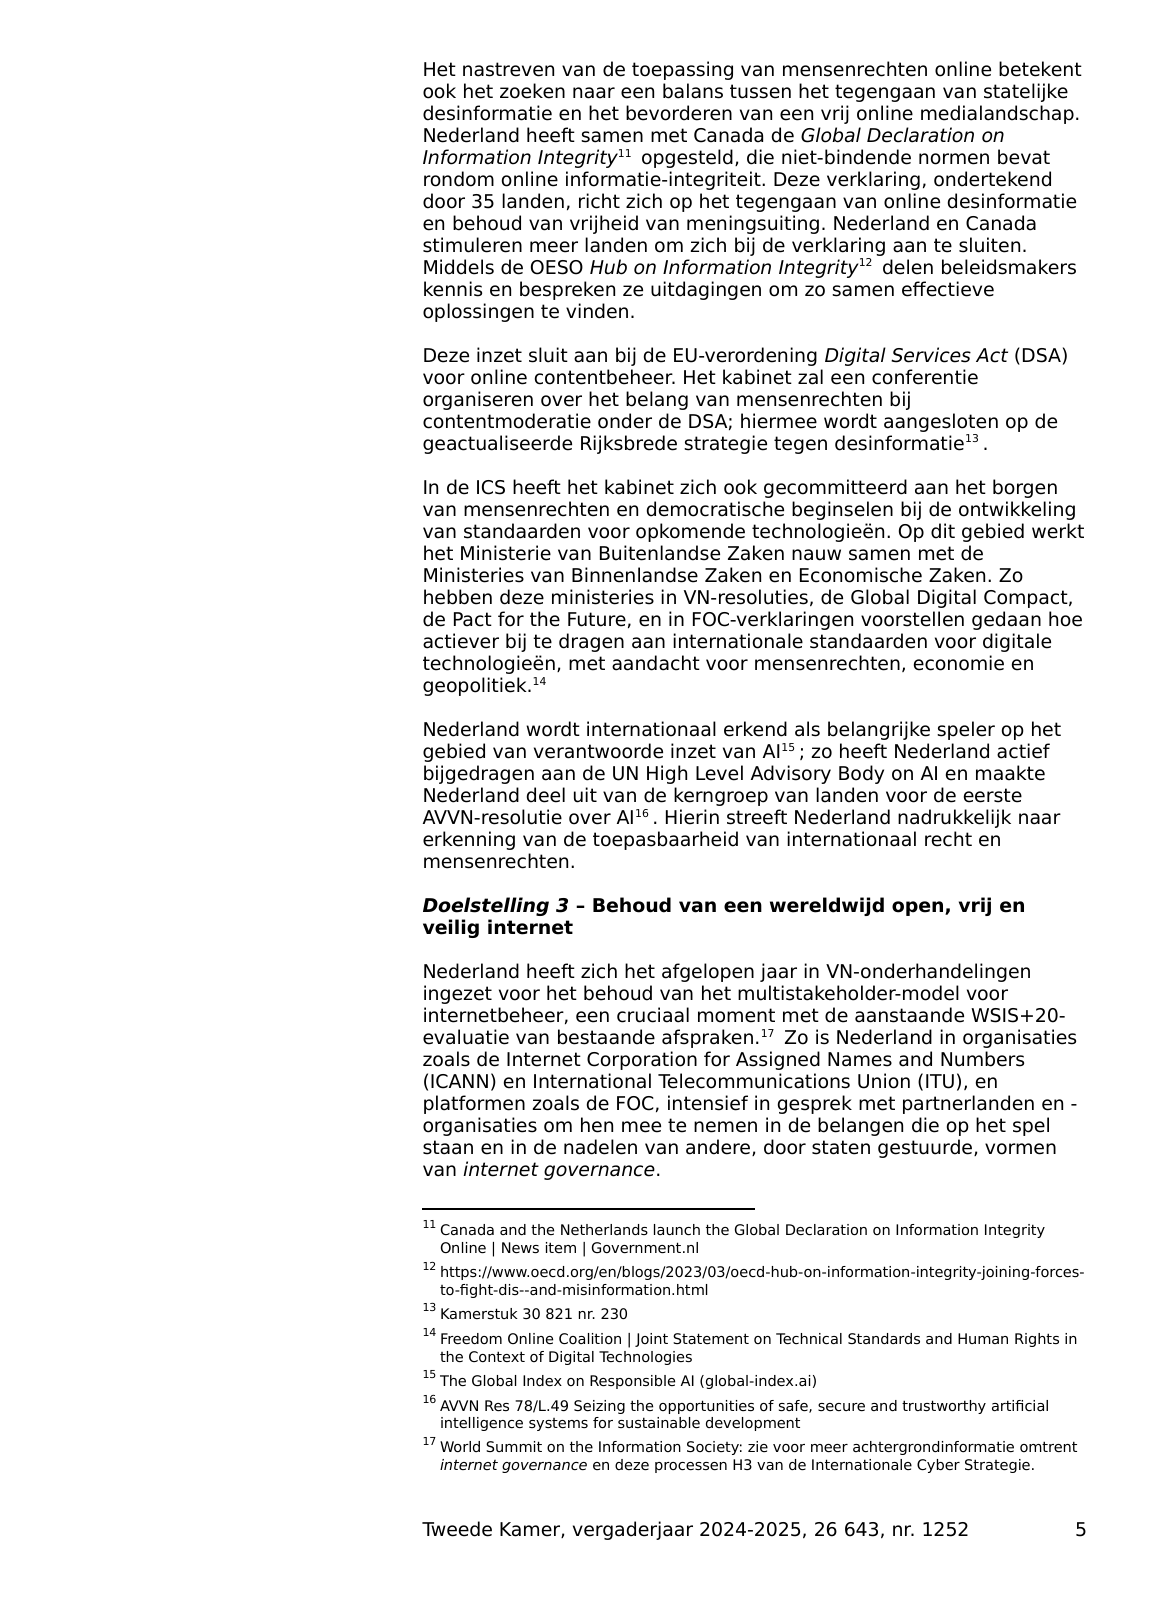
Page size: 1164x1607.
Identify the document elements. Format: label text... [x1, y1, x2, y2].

text In de ICS heeft het kabinet zich ook gecommitteerd aan het borgen van mensenrechten en democratische beginselen bij de ontwikkeling van standaarden voor opkomende technologieën. Op dit gebied werkt het Ministerie van Buitenlandse Zaken nauw samen met de Ministeries van Binnenlandse Zaken en Economische Zaken. Zo hebben deze ministeries in VN-resoluties, de Global Digital Compact, de Pact for the Future, en in FOC-verklaringen voorstellen gedaan hoe actiever bij te dragen aan internationale standaarden voor digitale technologieën, met aandacht voor mensenrechten, economie en geopolitiek. [422, 477, 1087, 697]
text World Summit on the Information Society: zie voor meer achtergrondinformatie omtrent internet governance en deze processen H3 van de Internationale Cyber Strategie. [422, 1435, 1087, 1474]
text Het nastreven van de toepassing van mensenrechten online betekent ook het zoeken naar een balans tussen het tegengaan van statelijke desinformatie en het bevorderen van een vrij online medialandschap. Nederland heeft samen met Canada de Global Declaration on Information Integrity opgesteld, die niet-bindende normen bevat rondom online informatie-integriteit. Deze verklaring, ondertekend door 35 landen, richt zich op het tegengaan van online desinformatie en behoud van vrijheid van meningsuiting. Nederland en Canada stimuleren meer landen om zich bij de verklaring aan te sluiten. Middels de OESO Hub on Information Integrity delen beleidsmakers kennis en bespreken ze uitdagingen om zo samen effectieve oplossingen te vinden. [422, 59, 1087, 323]
text AVVN Res 78/L.49 Seizing the opportunities of safe, secure and trustworthy artificial intelligence systems for sustainable development [422, 1393, 1087, 1432]
text Canada and the Netherlands launch the Global Declaration on Information Integrity Online | News item | Government.nl [422, 1218, 1087, 1257]
text Nederland wordt internationaal erkend als belangrijke speler op het gebied van verantwoorde inzet van AI; zo heeft Nederland actief bijgedragen aan de UN High Level Advisory Body on AI en maakte Nederland deel uit van de kerngroep van landen voor de eerste AVVN-resolutie over AI. Hierin streeft Nederland nadrukkelijk naar erkenning van de toepasbaarheid van internationaal recht en mensenrechten. [422, 719, 1087, 873]
text Freedom Online Coalition | Joint Statement on Technical Standards and Human Rights in the Context of Digital Technologies [422, 1327, 1087, 1366]
text https://www.oecd.org/en/blogs/2023/03/oecd-hub-on-information-integrity-joining-forces-to-fight-dis--and-misinformation.html [422, 1260, 1087, 1299]
subtitle Doelstelling 3 – Behoud van een wereldwijd open, vrij en veilig internet [422, 895, 1087, 939]
text Nederland heeft zich het afgelopen jaar in VN-onderhandelingen ingezet voor het behoud van het multistakeholder-model voor internetbeheer, een cruciaal moment met de aanstaande WSIS+20-evaluatie van bestaande afspraken. Zo is Nederland in organisaties zoals de Internet Corporation for Assigned Names and Numbers (ICANN) en International Telecommunications Union (ITU), en platformen zoals de FOC, intensief in gesprek met partnerlanden en -organisaties om hen mee te nemen in de belangen die op het spel staan en in de nadelen van andere, door staten gestuurde, vormen van internet governance. [422, 961, 1087, 1181]
text Deze inzet sluit aan bij de EU-verordening Digital Services Act (DSA) voor online contentbeheer. Het kabinet zal een conferentie organiseren over het belang van mensenrechten bij contentmoderatie onder de DSA; hiermee wordt aangesloten op de geactualiseerde Rijksbrede strategie tegen desinformatie. [422, 345, 1087, 455]
text The Global Index on Responsible AI (global-index.ai) [422, 1368, 1087, 1391]
text Kamerstuk 30 821 nr. 230 [422, 1302, 1087, 1324]
